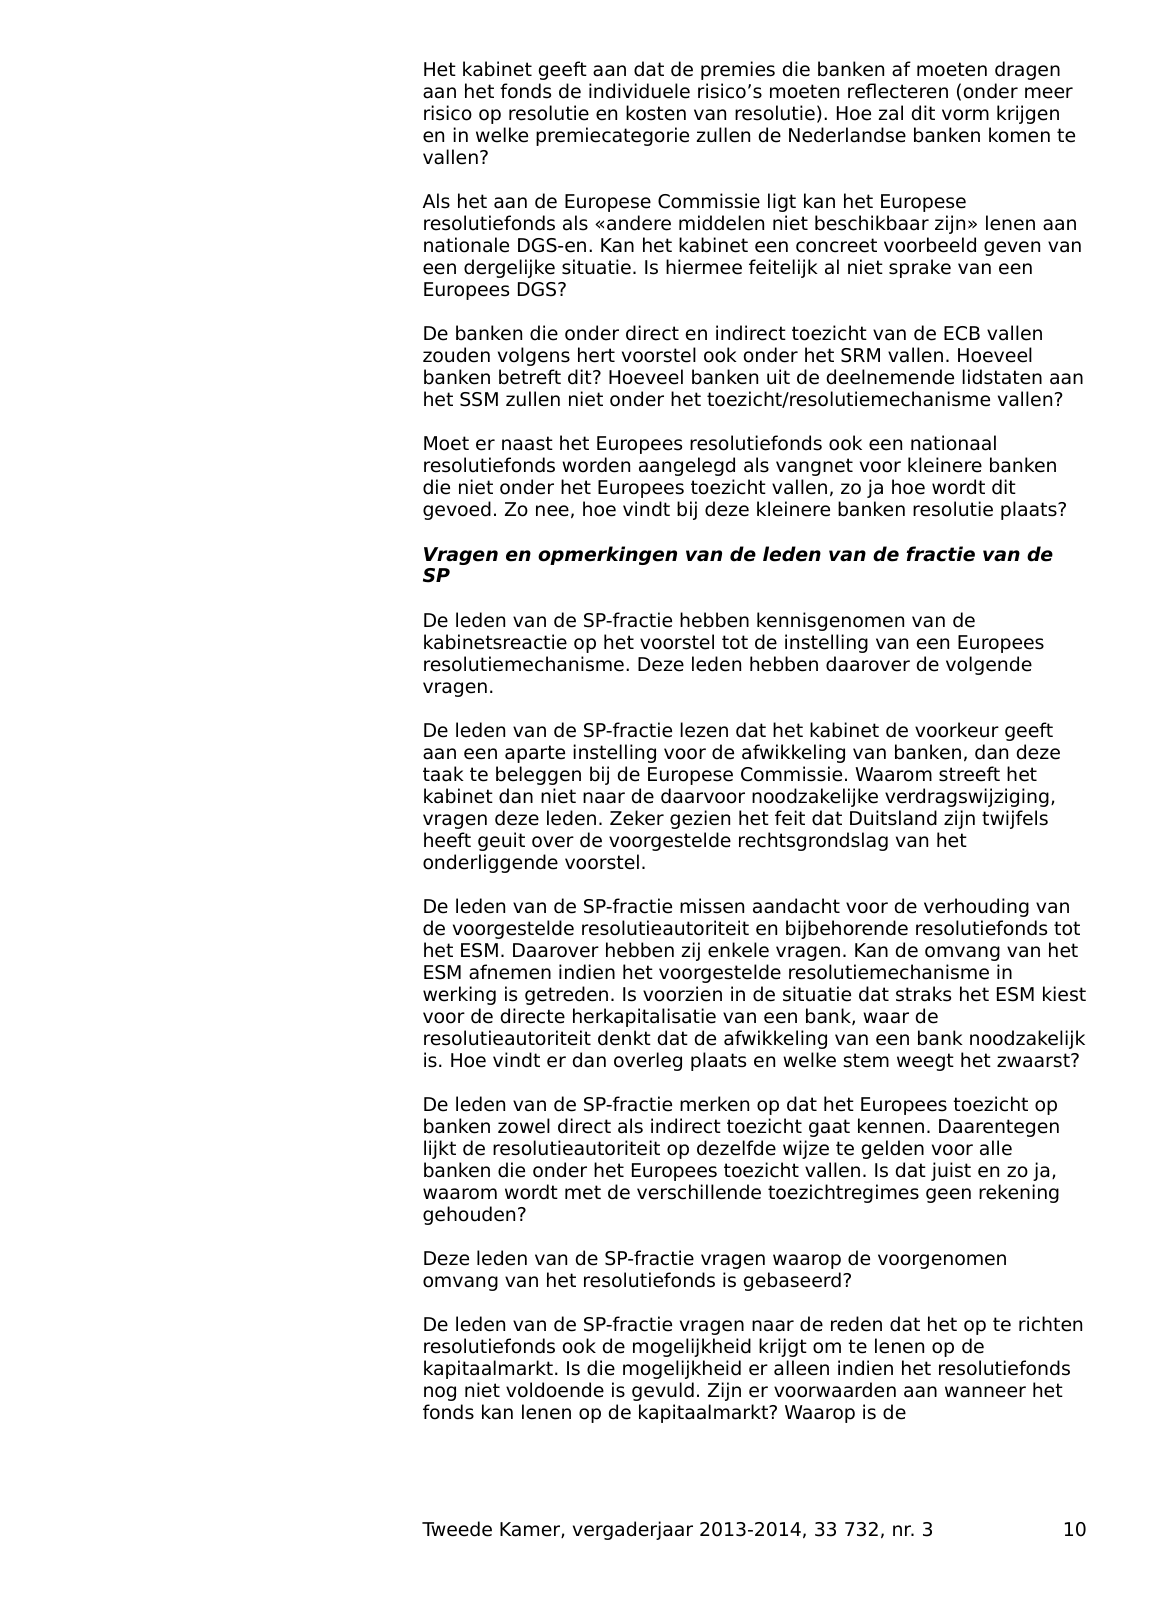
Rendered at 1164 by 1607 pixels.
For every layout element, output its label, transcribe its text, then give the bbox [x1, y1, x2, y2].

text De leden van de SP-fractie merken op dat het Europees toezicht op banken zowel direct als indirect toezicht gaat kennen. Daarentegen lijkt de resolutieautoriteit op dezelfde wijze te gelden voor alle banken die onder het Europees toezicht vallen. Is dat juist en zo ja, waarom wordt met de verschillende toezichtregimes geen rekening gehouden? [422, 1094, 1087, 1226]
text De leden van de SP-fractie hebben kennisgenomen van de kabinetsreactie op het voorstel tot de instelling van een Europees resolutiemechanisme. Deze leden hebben daarover de volgende vragen. [422, 609, 1087, 697]
text Deze leden van de SP-fractie vragen waarop de voorgenomen omvang van het resolutiefonds is gebaseerd? [422, 1248, 1087, 1292]
text De leden van de SP-fractie vragen naar de reden dat het op te richten resolutiefonds ook de mogelijkheid krijgt om te lenen op de kapitaalmarkt. Is die mogelijkheid er alleen indien het resolutiefonds nog niet voldoende is gevuld. Zijn er voorwaarden aan wanneer het fonds kan lenen op de kapitaalmarkt? Waarop is de [422, 1314, 1087, 1424]
text Als het aan de Europese Commissie ligt kan het Europese resolutiefonds als «andere middelen niet beschikbaar zijn» lenen aan nationale DGS-en. Kan het kabinet een concreet voorbeeld geven van een dergelijke situatie. Is hiermee feitelijk al niet sprake van een Europees DGS? [422, 191, 1087, 301]
text Moet er naast het Europees resolutiefonds ook een nationaal resolutiefonds worden aangelegd als vangnet voor kleinere banken die niet onder het Europees toezicht vallen, zo ja hoe wordt dit gevoed. Zo nee, hoe vindt bij deze kleinere banken resolutie plaats? [422, 433, 1087, 521]
subtitle Vragen en opmerkingen van de leden van de fractie van de SP [422, 543, 1087, 587]
text Het kabinet geeft aan dat de premies die banken af moeten dragen aan het fonds de individuele risico’s moeten reflecteren (onder meer risico op resolutie en kosten van resolutie). Hoe zal dit vorm krijgen en in welke premiecategorie zullen de Nederlandse banken komen te vallen? [422, 59, 1087, 169]
text De leden van de SP-fractie lezen dat het kabinet de voorkeur geeft aan een aparte instelling voor de afwikkeling van banken, dan deze taak te beleggen bij de Europese Commissie. Waarom streeft het kabinet dan niet naar de daarvoor noodzakelijke verdragswijziging, vragen deze leden. Zeker gezien het feit dat Duitsland zijn twijfels heeft geuit over de voorgestelde rechtsgrondslag van het onderliggende voorstel. [422, 720, 1087, 873]
text De leden van de SP-fractie missen aandacht voor de verhouding van de voorgestelde resolutieautoriteit en bijbehorende resolutiefonds tot het ESM. Daarover hebben zij enkele vragen. Kan de omvang van het ESM afnemen indien het voorgestelde resolutiemechanisme in werking is getreden. Is voorzien in de situatie dat straks het ESM kiest voor de directe herkapitalisatie van een bank, waar de resolutieautoriteit denkt dat de afwikkeling van een bank noodzakelijk is. Hoe vindt er dan overleg plaats en welke stem weegt het zwaarst? [422, 896, 1087, 1072]
text De banken die onder direct en indirect toezicht van de ECB vallen zouden volgens hert voorstel ook onder het SRM vallen. Hoeveel banken betreft dit? Hoeveel banken uit de deelnemende lidstaten aan het SSM zullen niet onder het toezicht/resolutiemechanisme vallen? [422, 323, 1087, 411]
